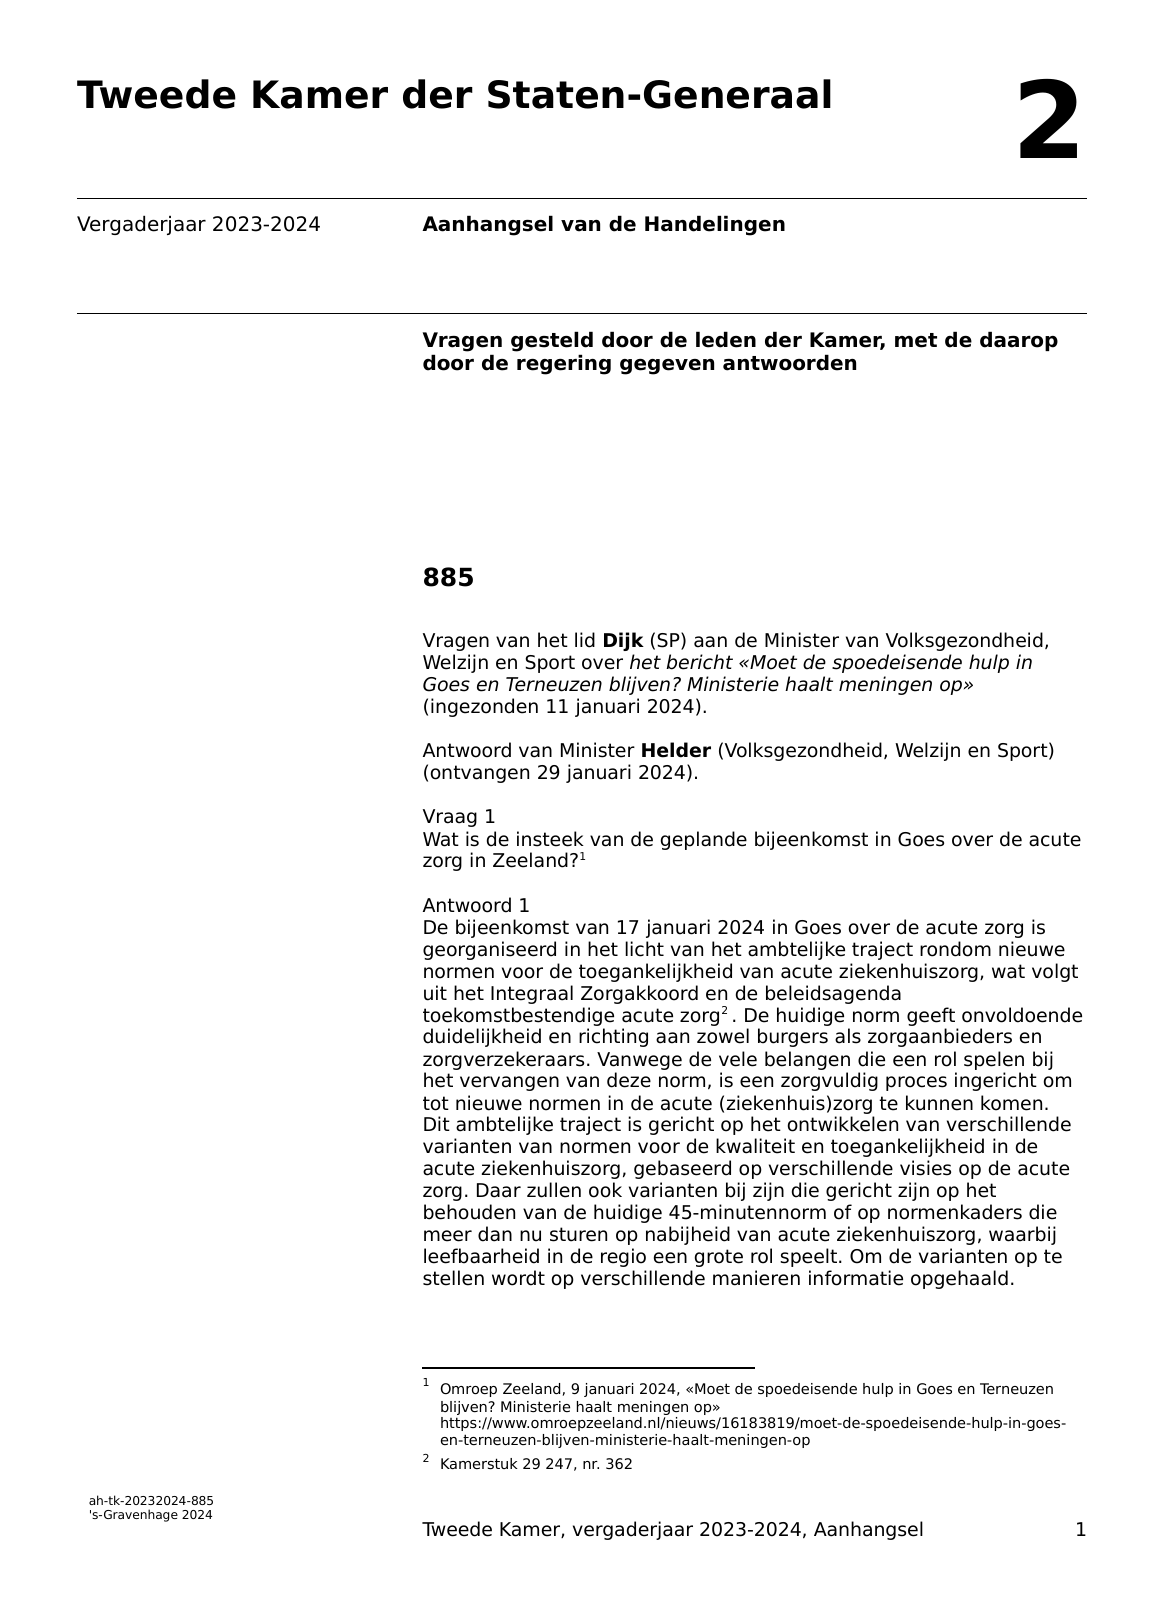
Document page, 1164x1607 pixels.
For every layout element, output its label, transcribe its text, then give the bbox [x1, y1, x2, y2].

text 's-Gravenhage 2024 [88, 1508, 323, 1522]
text Antwoord 1 [422, 894, 1087, 917]
text Omroep Zeeland, 9 januari 2024, «Moet de spoedeisende hulp in Goes en Terneuzen blijven? Ministerie haalt meningen op» https://www.omroepzeeland.nl/nieuws/16183819/moet-de-spoedeisende-hulp-in-goes-en-terneuzen-blijven-ministerie-haalt-meningen-op [422, 1377, 1087, 1449]
text De bijeenkomst van 17 januari 2024 in Goes over de acute zorg is georganiseerd in het licht van het ambtelijke traject rondom nieuwe normen voor de toegankelijkheid van acute ziekenhuiszorg, wat volgt uit het Integraal Zorgakkoord en de beleidsagenda toekomstbestendige acute zorg. De huidige norm geeft onvoldoende duidelijkheid en richting aan zowel burgers als zorgaanbieders en zorgverzekeraars. Vanwege de vele belangen die een rol spelen bij het vervangen van deze norm, is een zorgvuldig proces ingericht om tot nieuwe normen in de acute (ziekenhuis)zorg te kunnen komen. [422, 917, 1087, 1114]
text Vraag 1 [422, 806, 1087, 828]
table_header Tweede Kamer der Staten-Generaal [77, 59, 886, 198]
text ah-tk-20232024-885 [88, 1494, 323, 1508]
table_cell Aanhangsel van de Handelingen [422, 199, 1087, 313]
text Kamerstuk 29 247, nr. 362 [422, 1452, 1087, 1474]
text 885 [422, 563, 1087, 592]
table_cell Vragen gesteld door de leden der Kamer, met de daarop door de regering gegeven antwoorden [422, 314, 1087, 375]
text Vragen van het lid Dijk (SP) aan de Minister van Volksgezondheid, Welzijn en Sport over het bericht «Moet de spoedeisende hulp in Goes en Terneuzen blijven? Ministerie haalt meningen op» (ingezonden 11 januari 2024). [422, 630, 1087, 718]
table_header 2 [886, 59, 1087, 198]
text Antwoord van Minister Helder (Volksgezondheid, Welzijn en Sport) (ontvangen 29 januari 2024). [422, 740, 1087, 784]
text Dit ambtelijke traject is gericht op het ontwikkelen van verschillende varianten van normen voor de kwaliteit en toegankelijkheid in de acute ziekenhuiszorg, gebaseerd op verschillende visies op de acute zorg. Daar zullen ook varianten bij zijn die gericht zijn op het behouden van de huidige 45-minutennorm of op normenkaders die meer dan nu sturen op nabijheid van acute ziekenhuiszorg, waarbij leefbaarheid in de regio een grote rol speelt. Om de varianten op te stellen wordt op verschillende manieren informatie opgehaald. [422, 1114, 1087, 1290]
text Wat is de insteek van de geplande bijeenkomst in Goes over de acute zorg in Zeeland? [422, 828, 1087, 872]
table_cell Vergaderjaar 2023-2024 [77, 199, 422, 313]
table_cell [77, 314, 422, 375]
